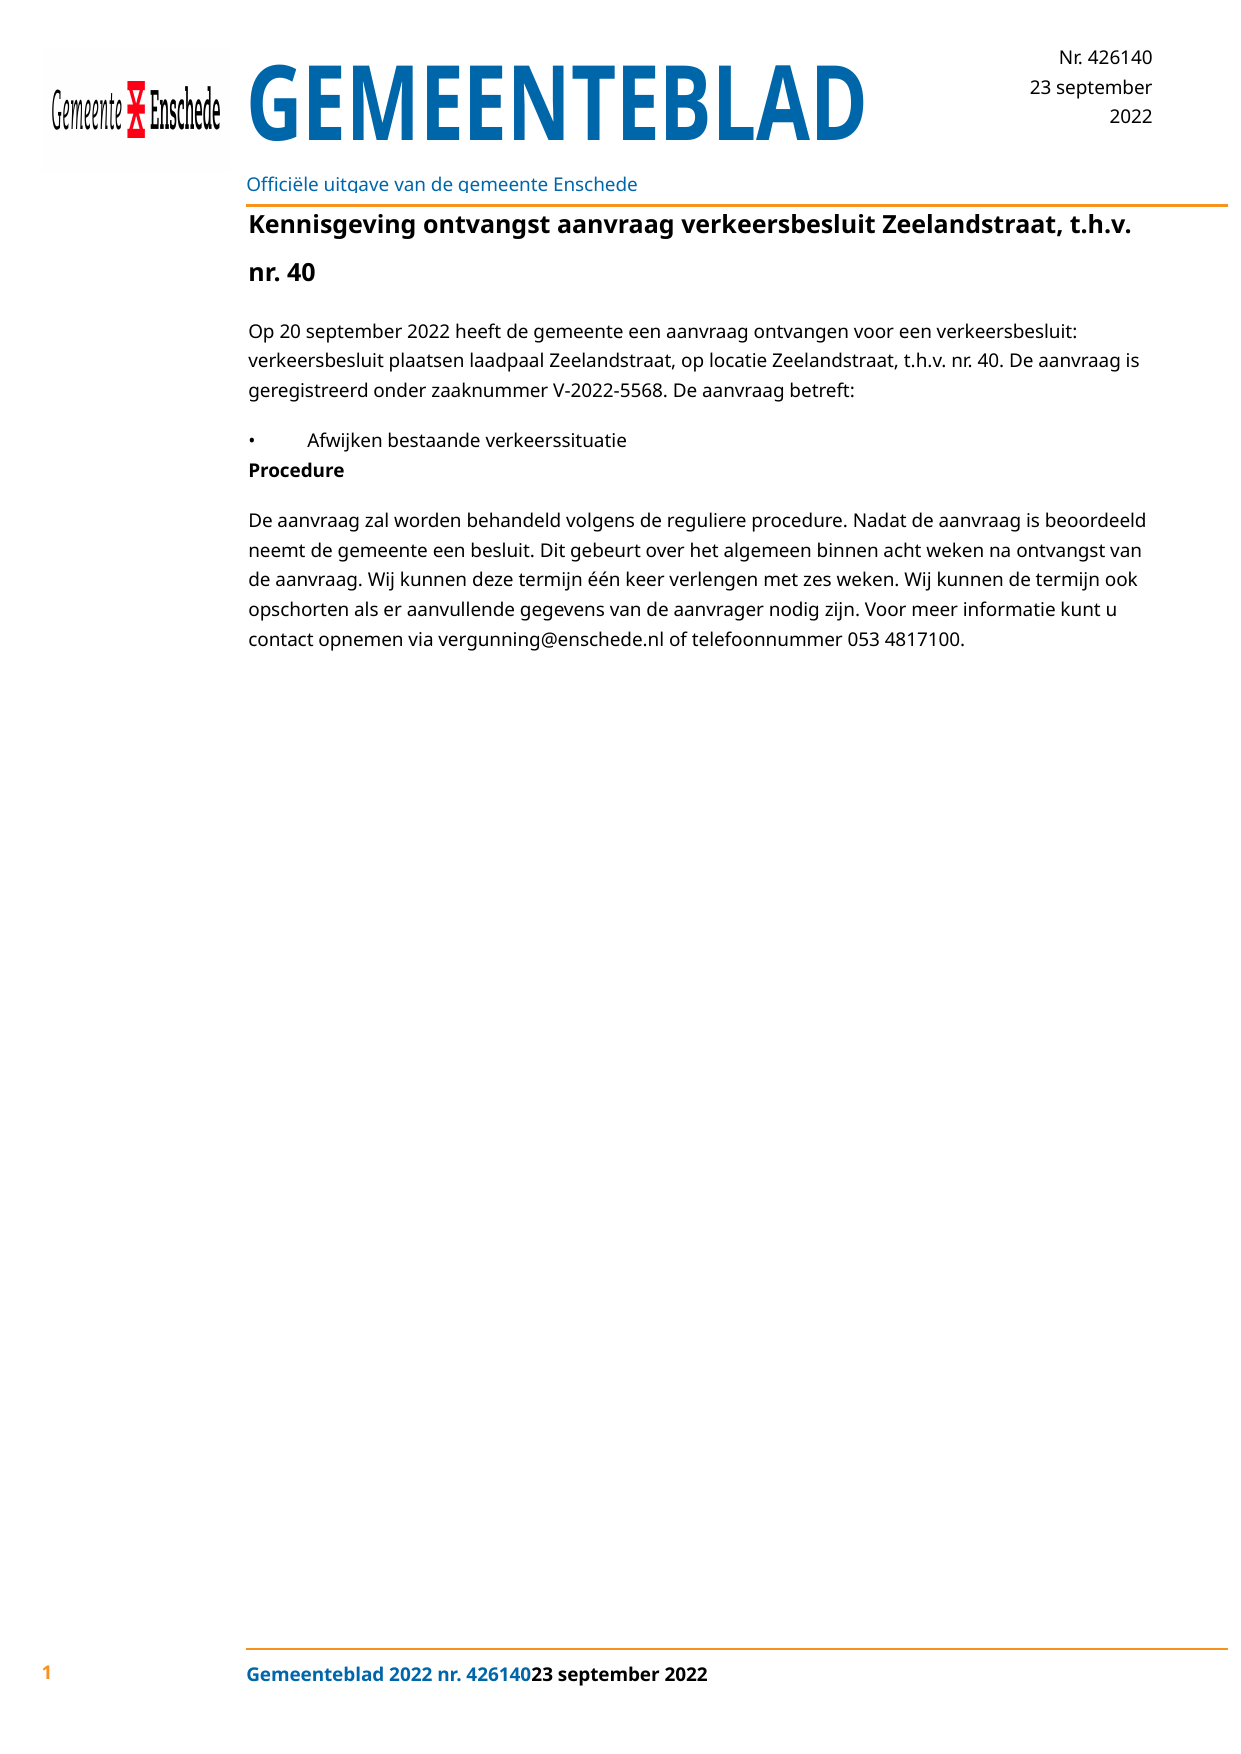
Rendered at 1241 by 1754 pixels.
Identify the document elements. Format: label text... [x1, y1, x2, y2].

text Op 20 september 2022 heeft de gemeente een aanvraag ontvangen voor een verkeersbesluit: verkeersbesluit plaatsen laadpaal Zeelandstraat, op locatie Zeelandstraat, t.h.v. nr. 40. De aanvraag is geregistreerd onder zaaknummer V-2022-5568. De aanvraag betreft: [248, 318, 1152, 403]
text Procedure [248, 457, 1152, 483]
text De aanvraag zal worden behandeld volgens de reguliere procedure. Nadat de aanvraag is beoordeeld neemt de gemeente een besluit. Dit gebeurt over het algemeen binnen acht weken na ontvangst van de aanvraag. Wij kunnen deze termijn één keer verlengen met zes weken. Wij kunnen de termijn ook opschorten als er aanvullende gegevens van de aanvrager nodig zijn. Voor meer informatie kunt u contact opnemen via vergunning@enschede.nl of telefoonnummer 053 4817100. [248, 507, 1152, 652]
list Afwijken bestaande verkeerssituatie [248, 427, 1152, 453]
picture [41, 47, 231, 172]
text Kennisgeving ontvangst aanvraag verkeersbesluit Zeelandstraat, t.h.v. nr. 40 [248, 207, 1152, 288]
